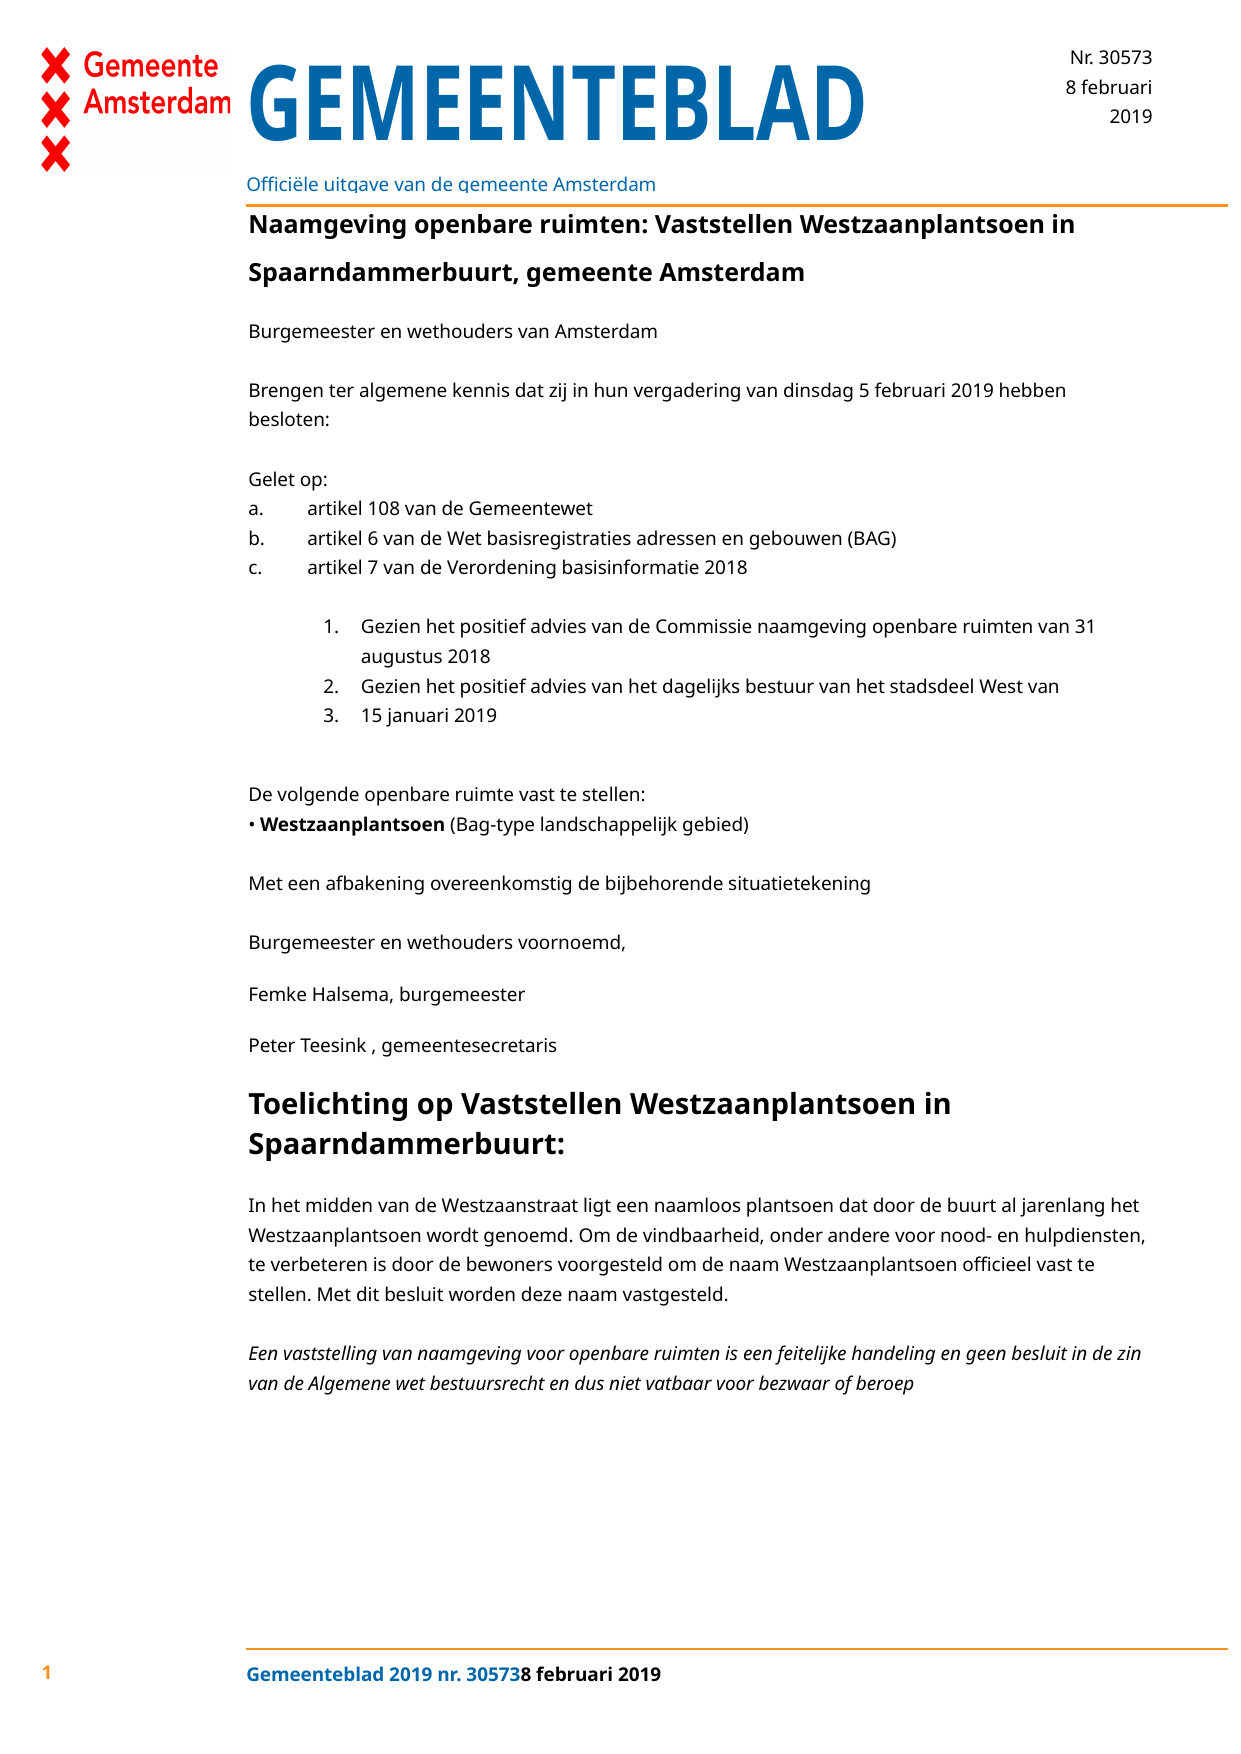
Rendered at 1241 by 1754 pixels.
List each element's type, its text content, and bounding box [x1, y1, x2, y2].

text De volgende openbare ruimte vast te stellen: [248, 781, 1152, 807]
text Burgemeester en wethouders van Amsterdam [248, 318, 1152, 344]
text Met een afbakening overeenkomstig de bijbehorende situatietekening [248, 870, 1152, 896]
picture [41, 47, 231, 172]
text Femke Halsema, burgemeester [248, 981, 1152, 1006]
list Gezien het positief advies van het dagelijks bestuur van het stadsdeel West van [323, 673, 1152, 699]
text Naamgeving openbare ruimten: Vaststellen Westzaanplantsoen in Spaarndammerbuurt, gemeente Amsterdam [248, 207, 1152, 288]
list artikel 108 van de Gemeentewet [248, 495, 1152, 521]
text Een vaststelling van naamgeving voor openbare ruimten is een feitelijke handeling en geen besluit in de zin van de Algemene wet bestuursrecht en dus niet vatbaar voor bezwaar of beroep [248, 1340, 1152, 1395]
text In het midden van de Westzaanstraat ligt een naamloos plantsoen dat door de buurt al jarenlang het Westzaanplantsoen wordt genoemd. Om de vindbaarheid, onder andere voor nood- en hulpdiensten, te verbeteren is door de bewoners voorgesteld om de naam Westzaanplantsoen officieel vast te stellen. Met dit besluit worden deze naam vastgesteld. [248, 1192, 1152, 1307]
text Peter Teesink , gemeentesecretaris [248, 1032, 1152, 1058]
text Brengen ter algemene kennis dat zij in hun vergadering van dinsdag 5 februari 2019 hebben besloten: [248, 377, 1152, 432]
text • Westzaanplantsoen (Bag-type landschappelijk gebied) [248, 811, 1152, 837]
list 15 januari 2019 [323, 702, 1152, 728]
list artikel 7 van de Verordening basisinformatie 2018 [248, 554, 1152, 580]
text Burgemeester en wethouders voornoemd, [248, 929, 1152, 955]
list Gezien het positief advies van de Commissie naamgeving openbare ruimten van 31 augustus 2018 [323, 614, 1152, 669]
text Gelet op: [248, 466, 1152, 492]
text Toelichting op Vaststellen Westzaanplantsoen in Spaarndammerbuurt: [248, 1084, 1152, 1163]
list artikel 6 van de Wet basisregistraties adressen en gebouwen (BAG) [248, 525, 1152, 551]
